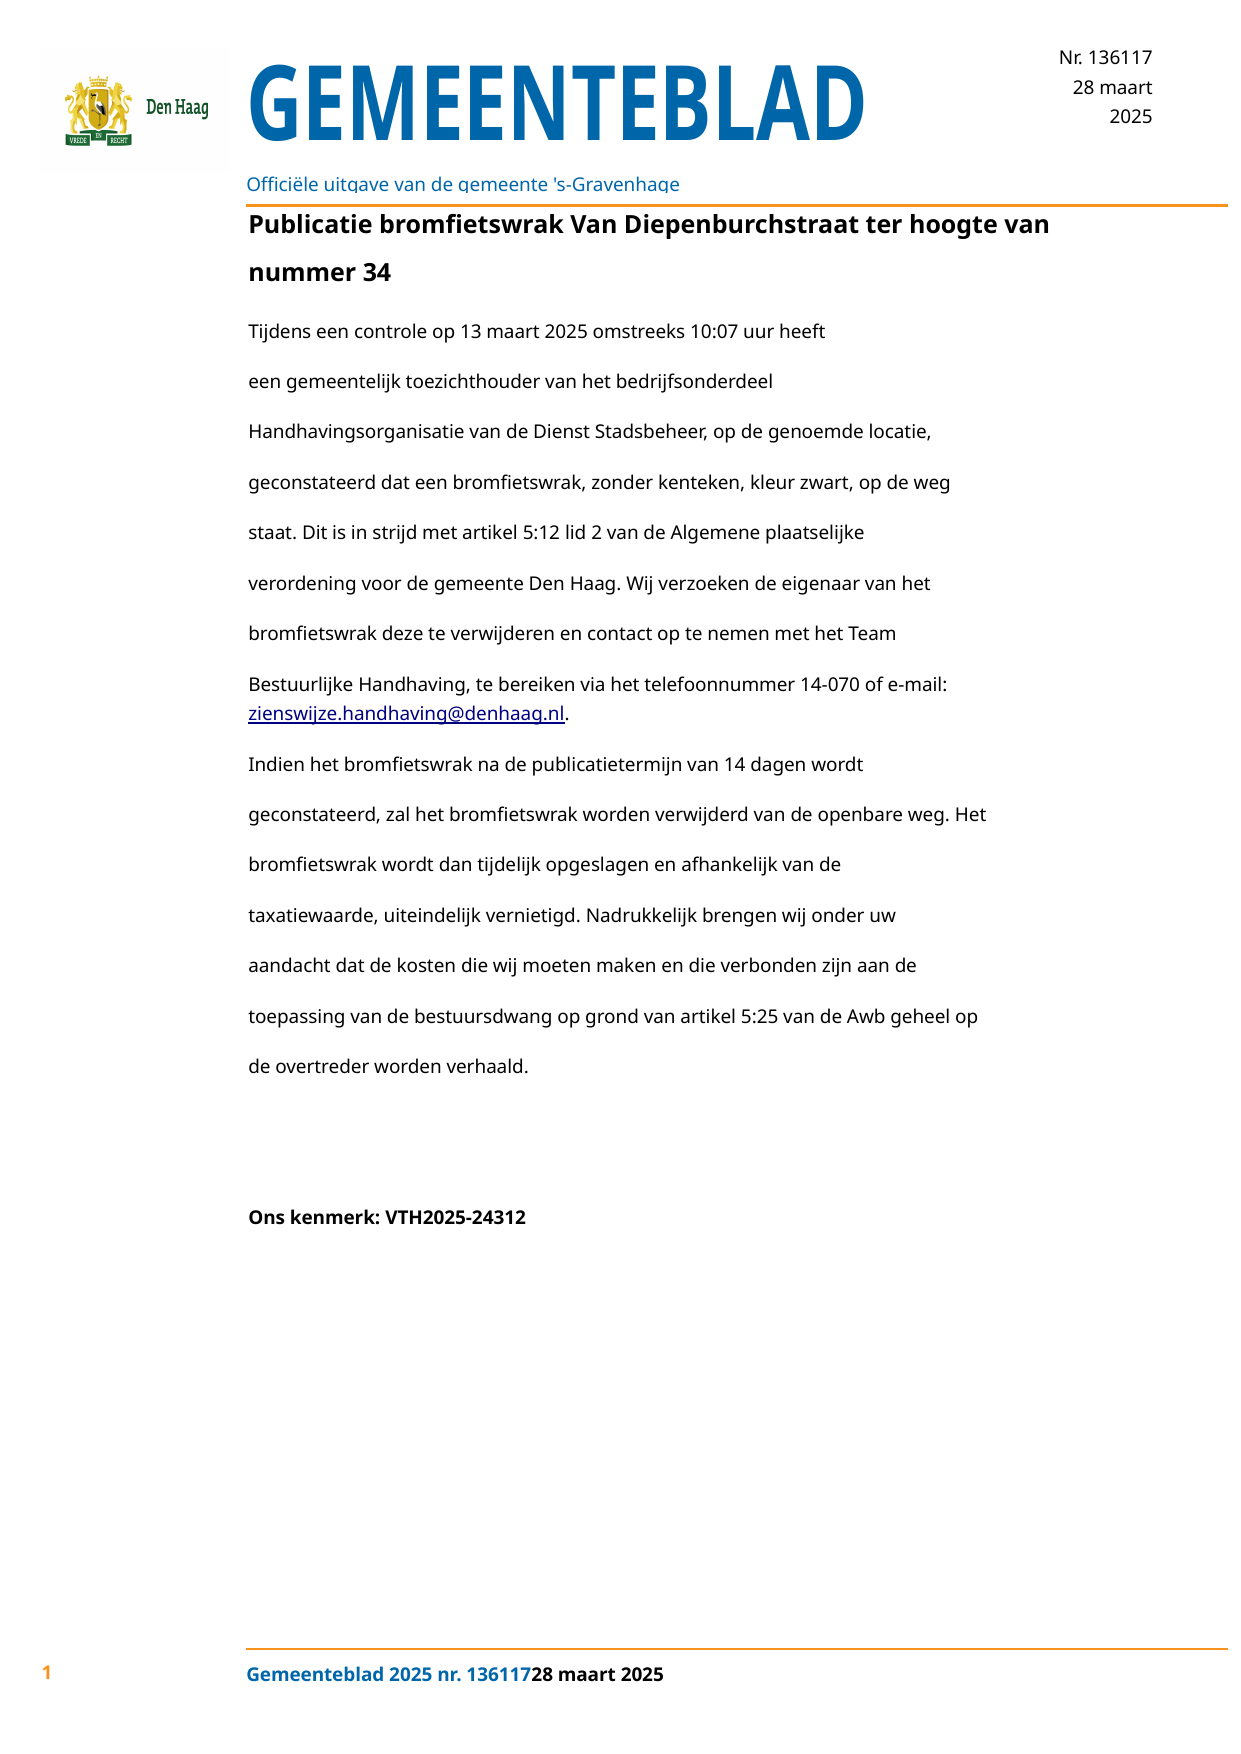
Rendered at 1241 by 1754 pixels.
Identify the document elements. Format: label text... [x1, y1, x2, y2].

text toepassing van de bestuursdwang op grond van artikel 5:25 van de Awb geheel op [248, 1003, 1152, 1029]
text geconstateerd dat een bromfietswrak, zonder kenteken, kleur zwart, op de weg [248, 469, 1152, 495]
text verordening voor de gemeente Den Haag. Wij verzoeken de eigenaar van het [248, 570, 1152, 596]
text geconstateerd, zal het bromfietswrak worden verwijderd van de openbare weg. Het [248, 801, 1152, 827]
text Tijdens een controle op 13 maart 2025 omstreeks 10:07 uur heeft [248, 318, 1152, 344]
text Bestuurlijke Handhaving, te bereiken via het telefoonnummer 14-070 of e-mail: zienswijze.handhaving@denhaag.nl. [248, 671, 1152, 726]
text Indien het bromfietswrak na de publicatietermijn van 14 dagen wordt [248, 751, 1152, 777]
text de overtreder worden verhaald. [248, 1053, 1152, 1079]
text Handhavingsorganisatie van de Dienst Stadsbeheer, op de genoemde locatie, [248, 419, 1152, 444]
text bromfietswrak deze te verwijderen en contact op te nemen met het Team [248, 620, 1152, 646]
text taxatiewaarde, uiteindelijk vernietigd. Nadrukkelijk brengen wij onder uw [248, 902, 1152, 928]
text aandacht dat de kosten die wij moeten maken en die verbonden zijn aan de [248, 952, 1152, 978]
text een gemeentelijk toezichthouder van het bedrijfsonderdeel [248, 368, 1152, 394]
text staat. Dit is in strijd met artikel 5:12 lid 2 van de Algemene plaatselijke [248, 519, 1152, 545]
picture [41, 47, 231, 172]
text Ons kenmerk: VTH2025-24312 [248, 1204, 1152, 1230]
text bromfietswrak wordt dan tijdelijk opgeslagen en afhankelijk van de [248, 852, 1152, 877]
text Publicatie bromfietswrak Van Diepenburchstraat ter hoogte van nummer 34 [248, 207, 1152, 288]
